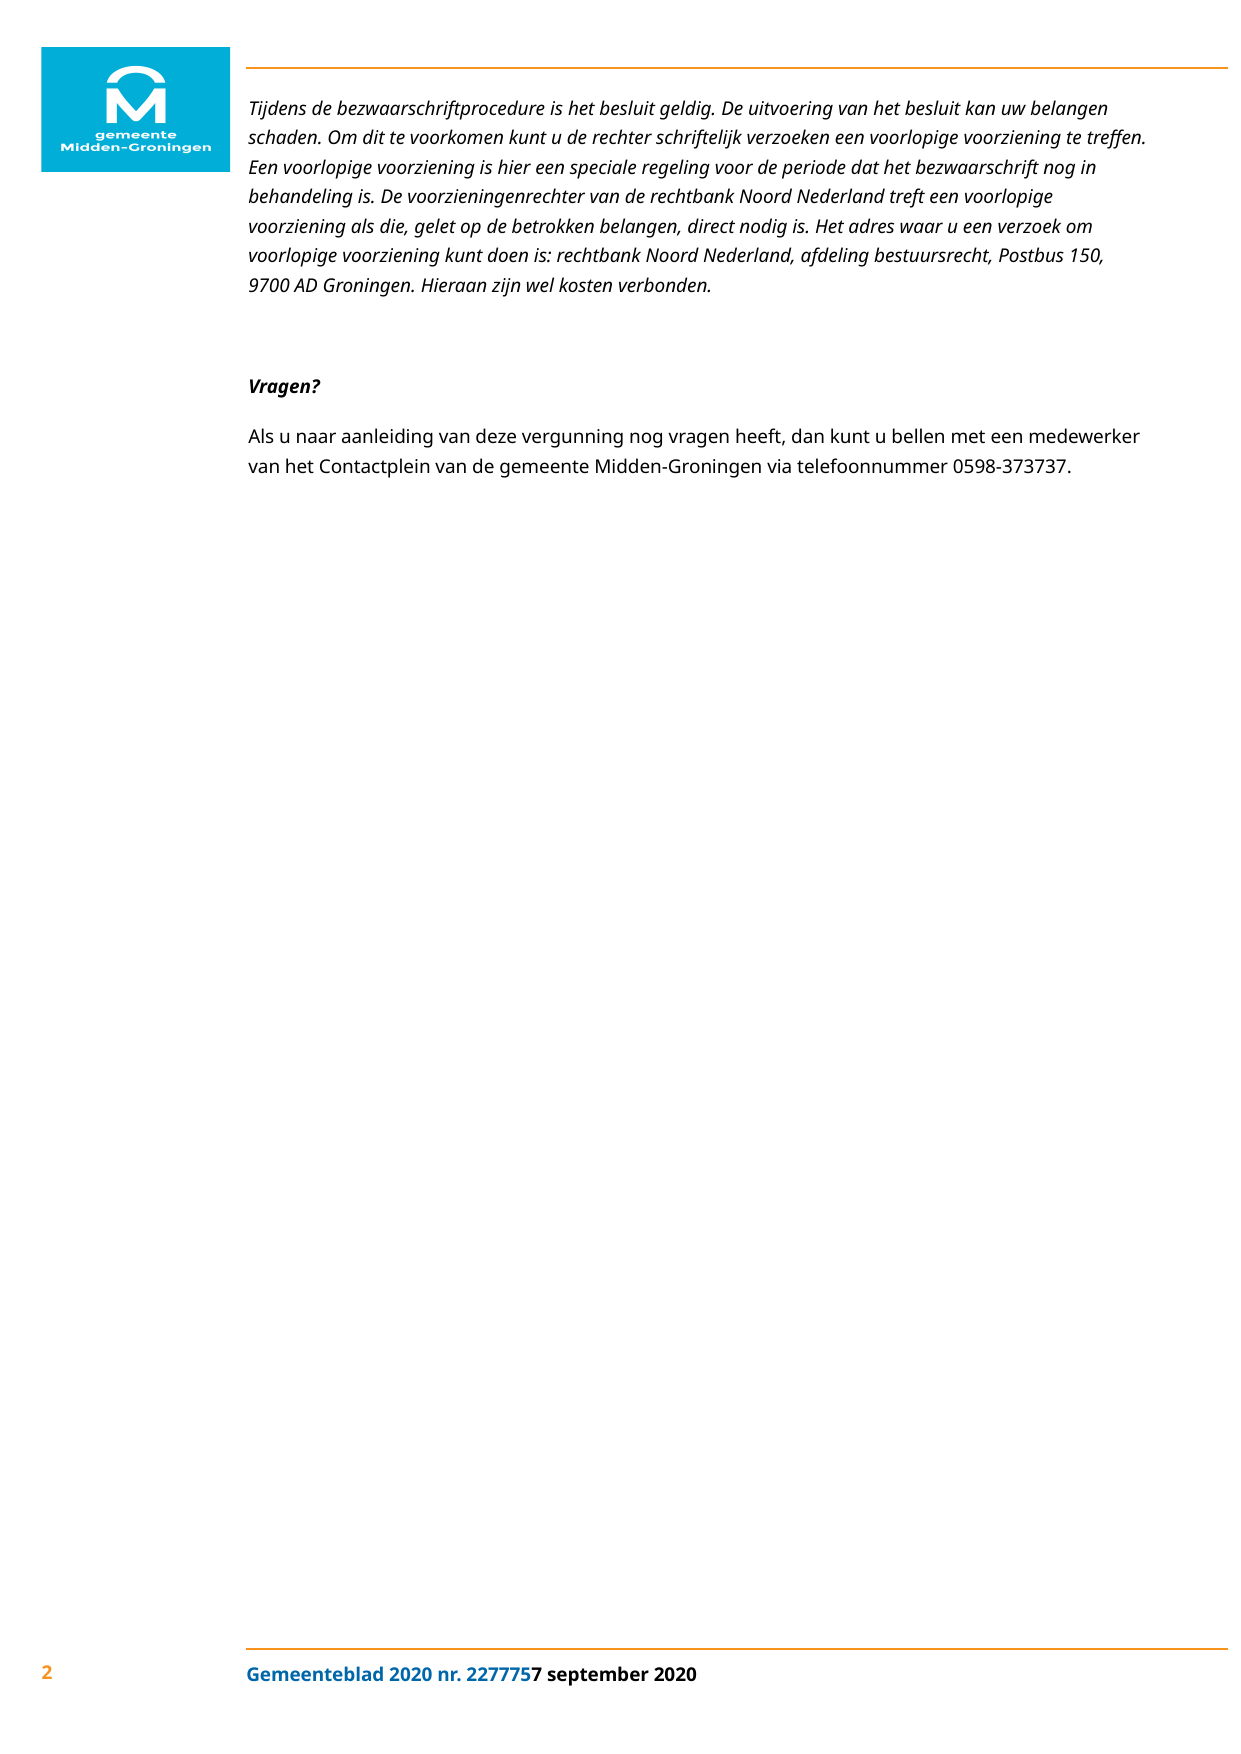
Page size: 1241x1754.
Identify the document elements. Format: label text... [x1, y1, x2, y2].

text Vragen? [248, 373, 1152, 399]
picture [107, 89, 165, 122]
picture [108, 66, 164, 82]
picture [184, 146, 190, 153]
text Tijdens de bezwaarschriftprocedure is het besluit geldig. De uitvoering van het besluit kan uw belangen schaden. Om dit te voorkomen kunt u de rechter schriftelijk verzoeken een voorlopige voorziening te treffen. Een voorlopige voorziening is hier een speciale regeling voor de periode dat het bezwaarschrift nog in behandeling is. De voorzieningenrechter van de rechtbank Noord Nederland treft een voorlopige voorziening als die, gelet op de betrokken belangen, direct nodig is. Het adres waar u een verzoek om voorlopige voorziening kunt doen is: rechtbank Noord Nederland, afdeling bestuursrecht, Postbus 150, 9700 AD Groningen. Hieraan zijn wel kosten verbonden. [248, 95, 1152, 298]
text Als u naar aanleiding van deze vergunning nog vragen heeft, dan kunt u bellen met een medewerker van het Contactplein van de gemeente Midden-Groningen via telefoonnummer 0598-373737. [248, 423, 1152, 479]
